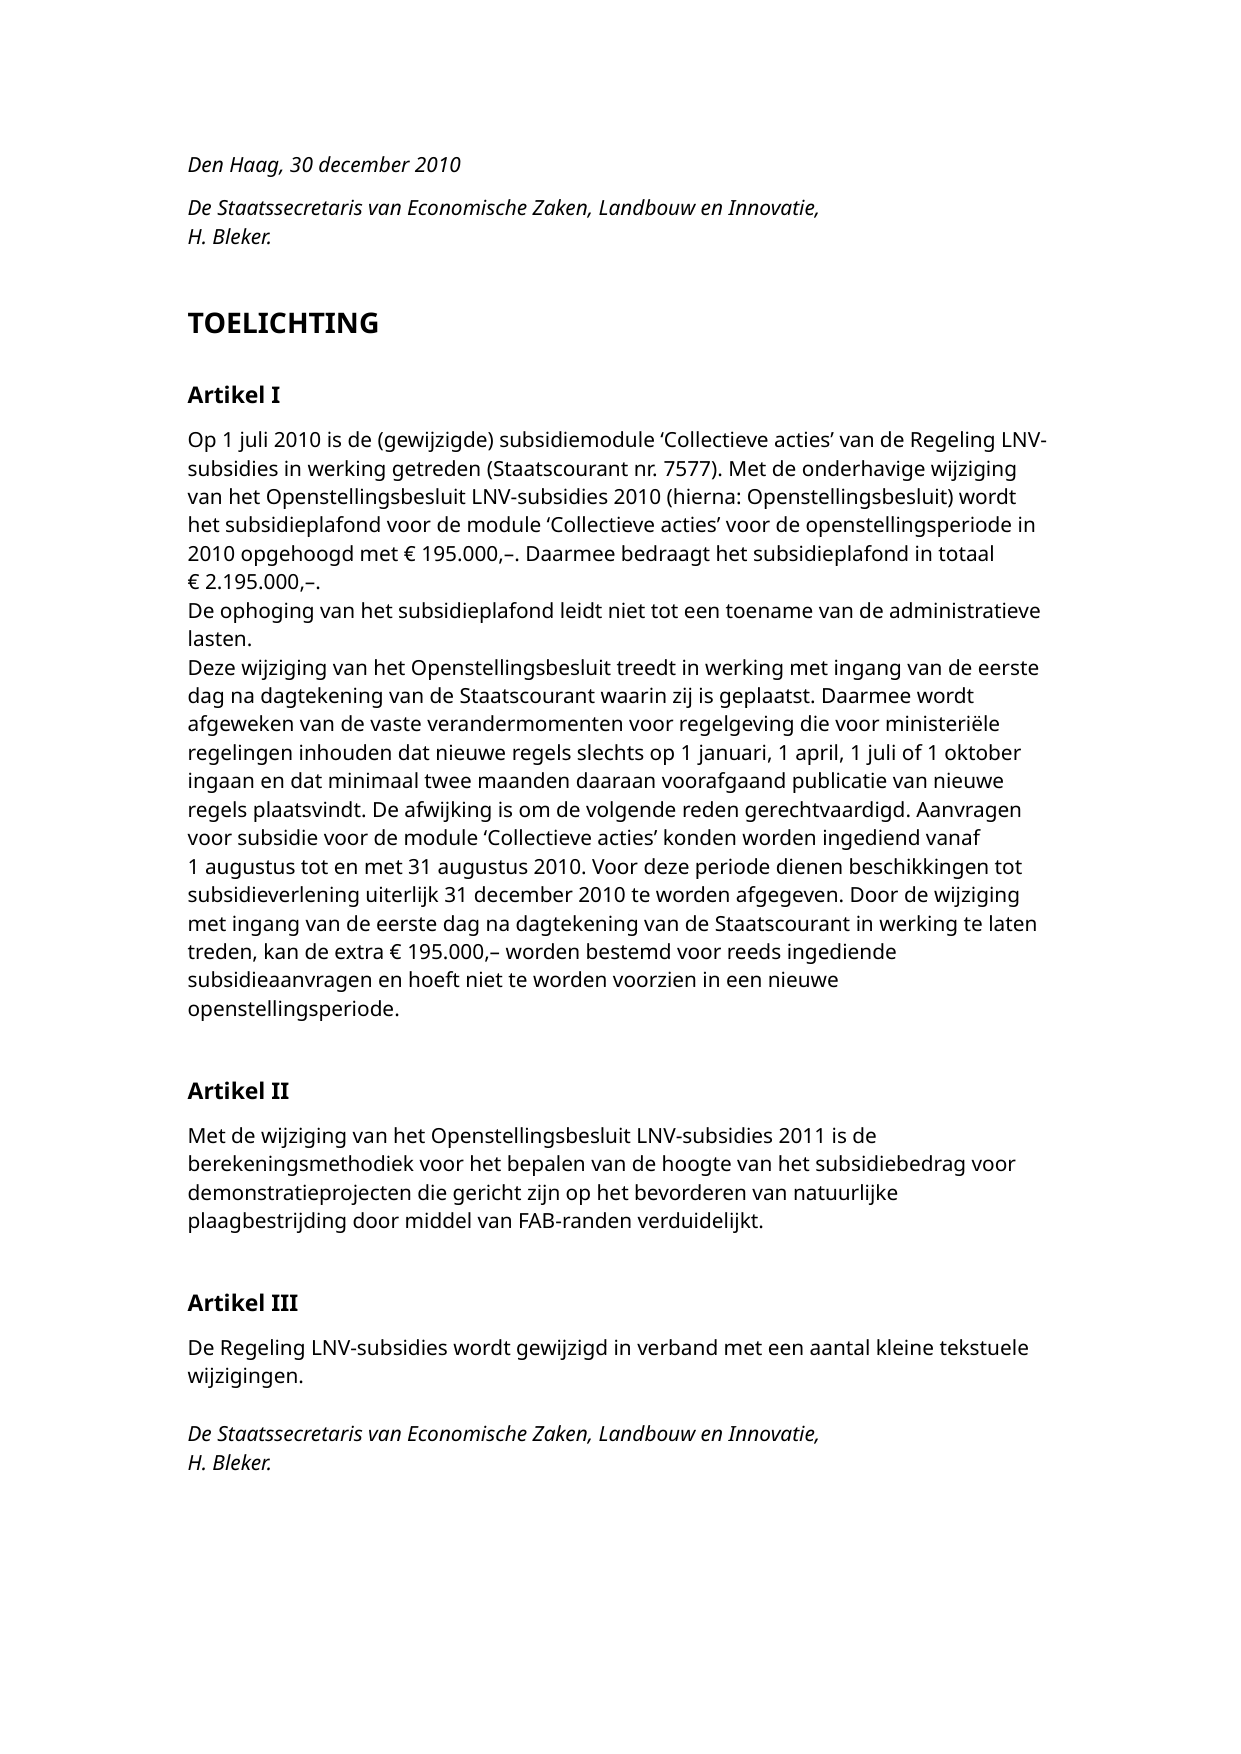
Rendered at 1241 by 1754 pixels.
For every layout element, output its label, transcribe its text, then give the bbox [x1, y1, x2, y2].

text Deze wijziging van het Openstellingsbesluit treedt in werking met ingang van de eerste dag na dagtekening van de Staatscourant waarin zij is geplaatst. Daarmee wordt afgeweken van de vaste verandermomenten voor regelgeving die voor ministeriële regelingen inhouden dat nieuwe regels slechts op 1 januari, 1 april, 1 juli of 1 oktober ingaan en dat minimaal twee maanden daaraan voorafgaand publicatie van nieuwe regels plaatsvindt. De afwijking is om de volgende reden gerechtvaardigd. Aanvragen voor subsidie voor de module ‘Collectieve acties’ konden worden ingediend vanaf 1 augustus tot en met 31 augustus 2010. Voor deze periode dienen beschikkingen tot subsidieverlening uiterlijk 31 december 2010 te worden afgegeven. Door de wijziging met ingang van de eerste dag na dagtekening van de Staatscourant in werking te laten treden, kan de extra € 195.000,– worden bestemd voor reeds ingediende subsidieaanvragen en hoeft niet te worden voorzien in een nieuwe openstellingsperiode. [187, 653, 1053, 1022]
text Op 1 juli 2010 is de (gewijzigde) subsidiemodule ‘Collectieve acties’ van de Regeling LNV-subsidies in werking getreden (Staatscourant nr. 7577). Met de onderhavige wijziging van het Openstellingsbesluit LNV-subsidies 2010 (hierna: Openstellingsbesluit) wordt het subsidieplafond voor de module ‘Collectieve acties’ voor de openstellingsperiode in 2010 opgehoogd met € 195.000,–. Daarmee bedraagt het subsidieplafond in totaal € 2.195.000,–. [187, 425, 1053, 596]
text Den Haag, 30 december 2010 [187, 150, 1053, 178]
subtitle Artikel II [187, 1075, 1053, 1106]
text De Regeling LNV-subsidies wordt gewijzigd in verband met een aantal kleine tekstuele wijzigingen. [187, 1333, 1053, 1390]
text H. Bleker. [187, 222, 1053, 250]
text De Staatssecretaris van Economische Zaken, Landbouw en Innovatie, [187, 1419, 1053, 1448]
subtitle Artikel III [187, 1287, 1053, 1318]
text De Staatssecretaris van Economische Zaken, Landbouw en Innovatie, [187, 193, 1053, 222]
text Met de wijziging van het Openstellingsbesluit LNV-subsidies 2011 is de berekeningsmethodiek voor het bepalen van de hoogte van het subsidiebedrag voor demonstratieprojecten die gericht zijn op het bevorderen van natuurlijke plaagbestrijding door middel van FAB-randen verduidelijkt. [187, 1121, 1053, 1235]
text H. Bleker. [187, 1448, 1053, 1476]
subtitle TOELICHTING [187, 303, 1053, 341]
text De ophoging van het subsidieplafond leidt niet tot een toename van de administratieve lasten. [187, 596, 1053, 653]
subtitle Artikel I [187, 379, 1053, 410]
